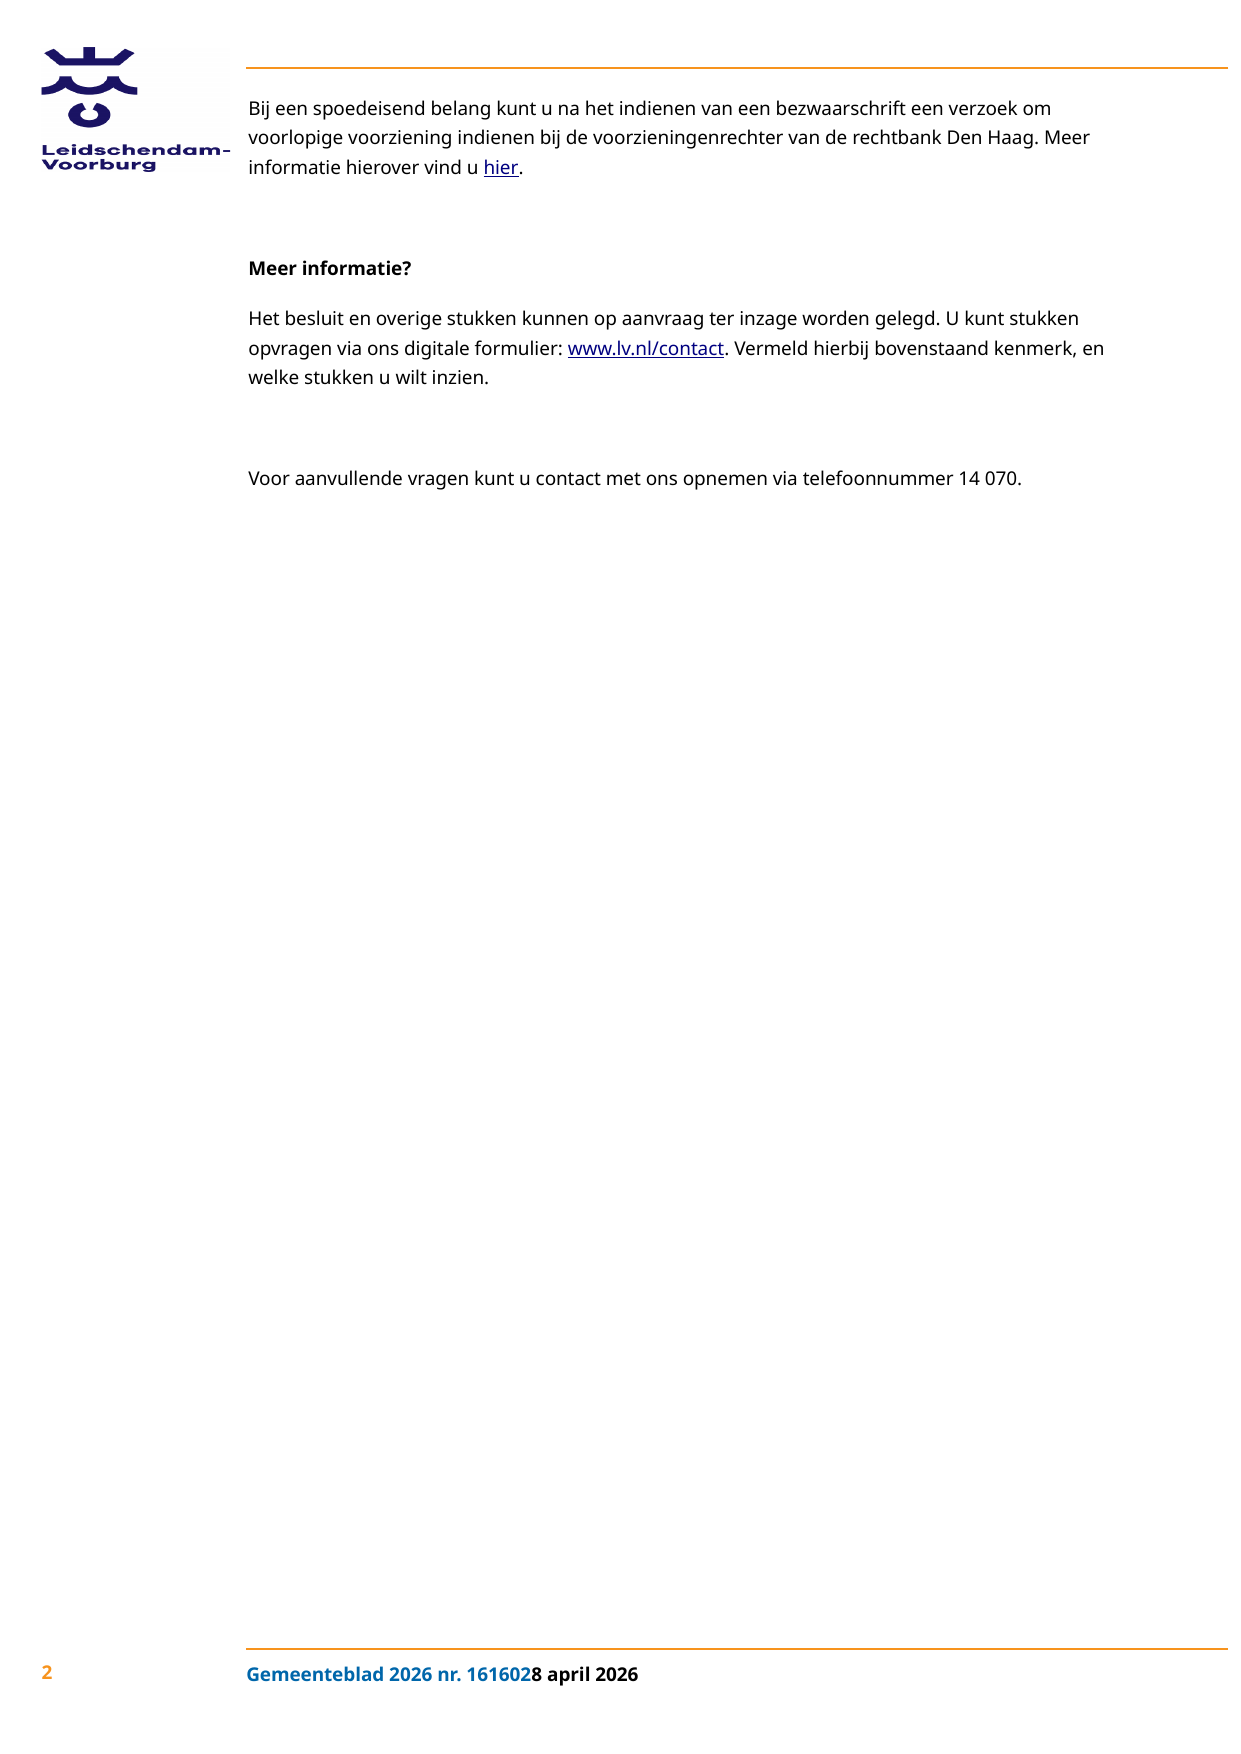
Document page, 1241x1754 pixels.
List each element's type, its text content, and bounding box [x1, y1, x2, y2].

text Voor aanvullende vragen kunt u contact met ons opnemen via telefoonnummer 14 070. [248, 465, 1152, 491]
text Het besluit en overige stukken kunnen op aanvraag ter inzage worden gelegd. U kunt stukken opvragen via ons digitale formulier: www.lv.nl/contact. Vermeld hierbij bovenstaand kenmerk, en welke stukken u wilt inzien. [248, 305, 1152, 390]
text Meer informatie? [248, 255, 1152, 281]
picture [41, 47, 231, 172]
text Bij een spoedeisend belang kunt u na het indienen van een bezwaarschrift een verzoek om voorlopige voorziening indienen bij de voorzieningenrechter van de rechtbank Den Haag. Meer informatie hierover vind u hier. [248, 95, 1152, 180]
